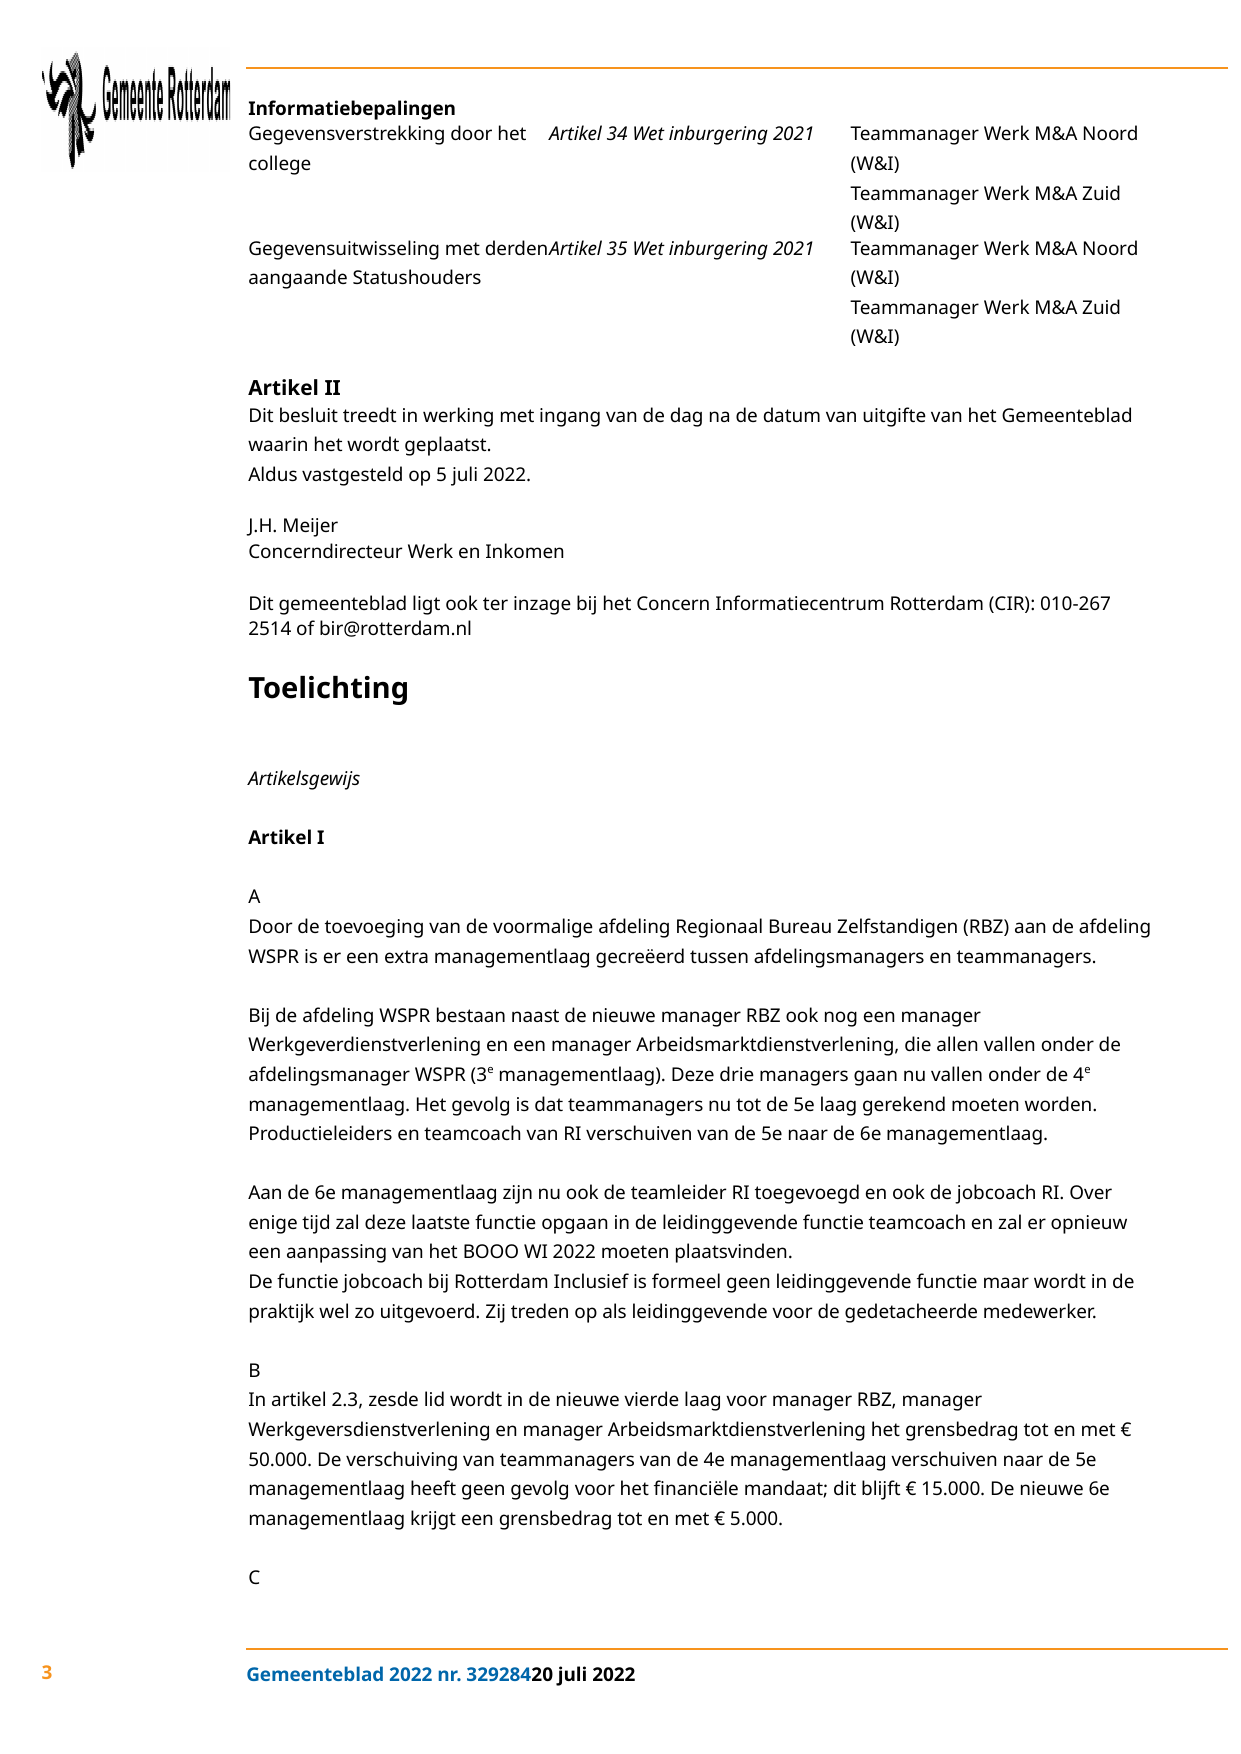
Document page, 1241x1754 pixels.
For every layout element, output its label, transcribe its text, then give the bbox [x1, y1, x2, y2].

text Dit besluit treedt in werking met ingang van de dag na de datum van uitgifte van het Gemeenteblad waarin het wordt geplaatst. [248, 402, 1152, 457]
table_cell Artikel 34 Wet inburgering 2021 [549, 121, 850, 235]
table_cell Artikel 35 Wet inburgering 2021 [549, 235, 850, 349]
table_cell Teammanager Werk M&A Noord (W&I) Teammanager Werk M&A Zuid (W&I) [850, 235, 1152, 349]
text Toelichting [248, 667, 1152, 707]
text Dit gemeenteblad ligt ook ter inzage bij het Concern Informatiecentrum Rotterdam (CIR): 010-267 2514 of bir@rotterdam.nl [248, 590, 1152, 641]
text J.H. Meijer [248, 513, 1152, 538]
table_cell Teammanager Werk M&A Noord (W&I) Teammanager Werk M&A Zuid (W&I) [850, 121, 1152, 235]
text Aldus vastgesteld op 5 juli 2022. [248, 461, 1152, 487]
table_cell Informatiebepalingen [248, 95, 1152, 121]
text Artikel II [248, 373, 1152, 402]
text C [248, 1564, 1152, 1590]
table_cell Gegevensverstrekking door het college [248, 121, 549, 235]
text Door de toevoeging van de voormalige afdeling Regionaal Bureau Zelfstandigen (RBZ) aan de afdeling WSPR is er een extra managementlaag gecreëerd tussen afdelingsmanagers en teammanagers. [248, 913, 1152, 969]
text A [248, 884, 1152, 909]
text Aan de 6e managementlaag zijn nu ook de teamleider RI toegevoegd en ook de jobcoach RI. Over enige tijd zal deze laatste functie opgaan in de leidinggevende functie teamcoach en zal er opnieuw een aanpassing van het BOOO WI 2022 moeten plaatsvinden. [248, 1179, 1152, 1264]
table_cell Gegevensuitwisseling met derden aangaande Statushouders [248, 235, 549, 349]
text Artikel I [248, 824, 1152, 850]
text In artikel 2.3, zesde lid wordt in de nieuwe vierde laag voor manager RBZ, manager Werkgeversdienstverlening en manager Arbeidsmarktdienstverlening het grensbedrag tot en met € 50.000. De verschuiving van teammanagers van de 4e managementlaag verschuiven naar de 5e managementlaag heeft geen gevolg voor het financiële mandaat; dit blijft € 15.000. De nieuwe 6e managementlaag krijgt een grensbedrag tot en met € 5.000. [248, 1387, 1152, 1531]
text Concerndirecteur Werk en Inkomen [248, 538, 1152, 564]
text Artikelsgewijs [248, 765, 1152, 791]
text De functie jobcoach bij Rotterdam Inclusief is formeel geen leidinggevende functie maar wordt in de praktijk wel zo uitgevoerd. Zij treden op als leidinggevende voor de gedetacheerde medewerker. [248, 1268, 1152, 1324]
text B [248, 1357, 1152, 1383]
picture [41, 47, 231, 172]
text Bij de afdeling WSPR bestaan naast de nieuwe manager RBZ ook nog een manager Werkgeverdienstverlening en een manager Arbeidsmarktdienstverlening, die allen vallen onder de afdelingsmanager WSPR (3e managementlaag). Deze drie managers gaan nu vallen onder de 4e managementlaag. Het gevolg is dat teammanagers nu tot de 5e laag gerekend moeten worden. Productieleiders en teamcoach van RI verschuiven van de 5e naar de 6e managementlaag. [248, 1002, 1152, 1146]
